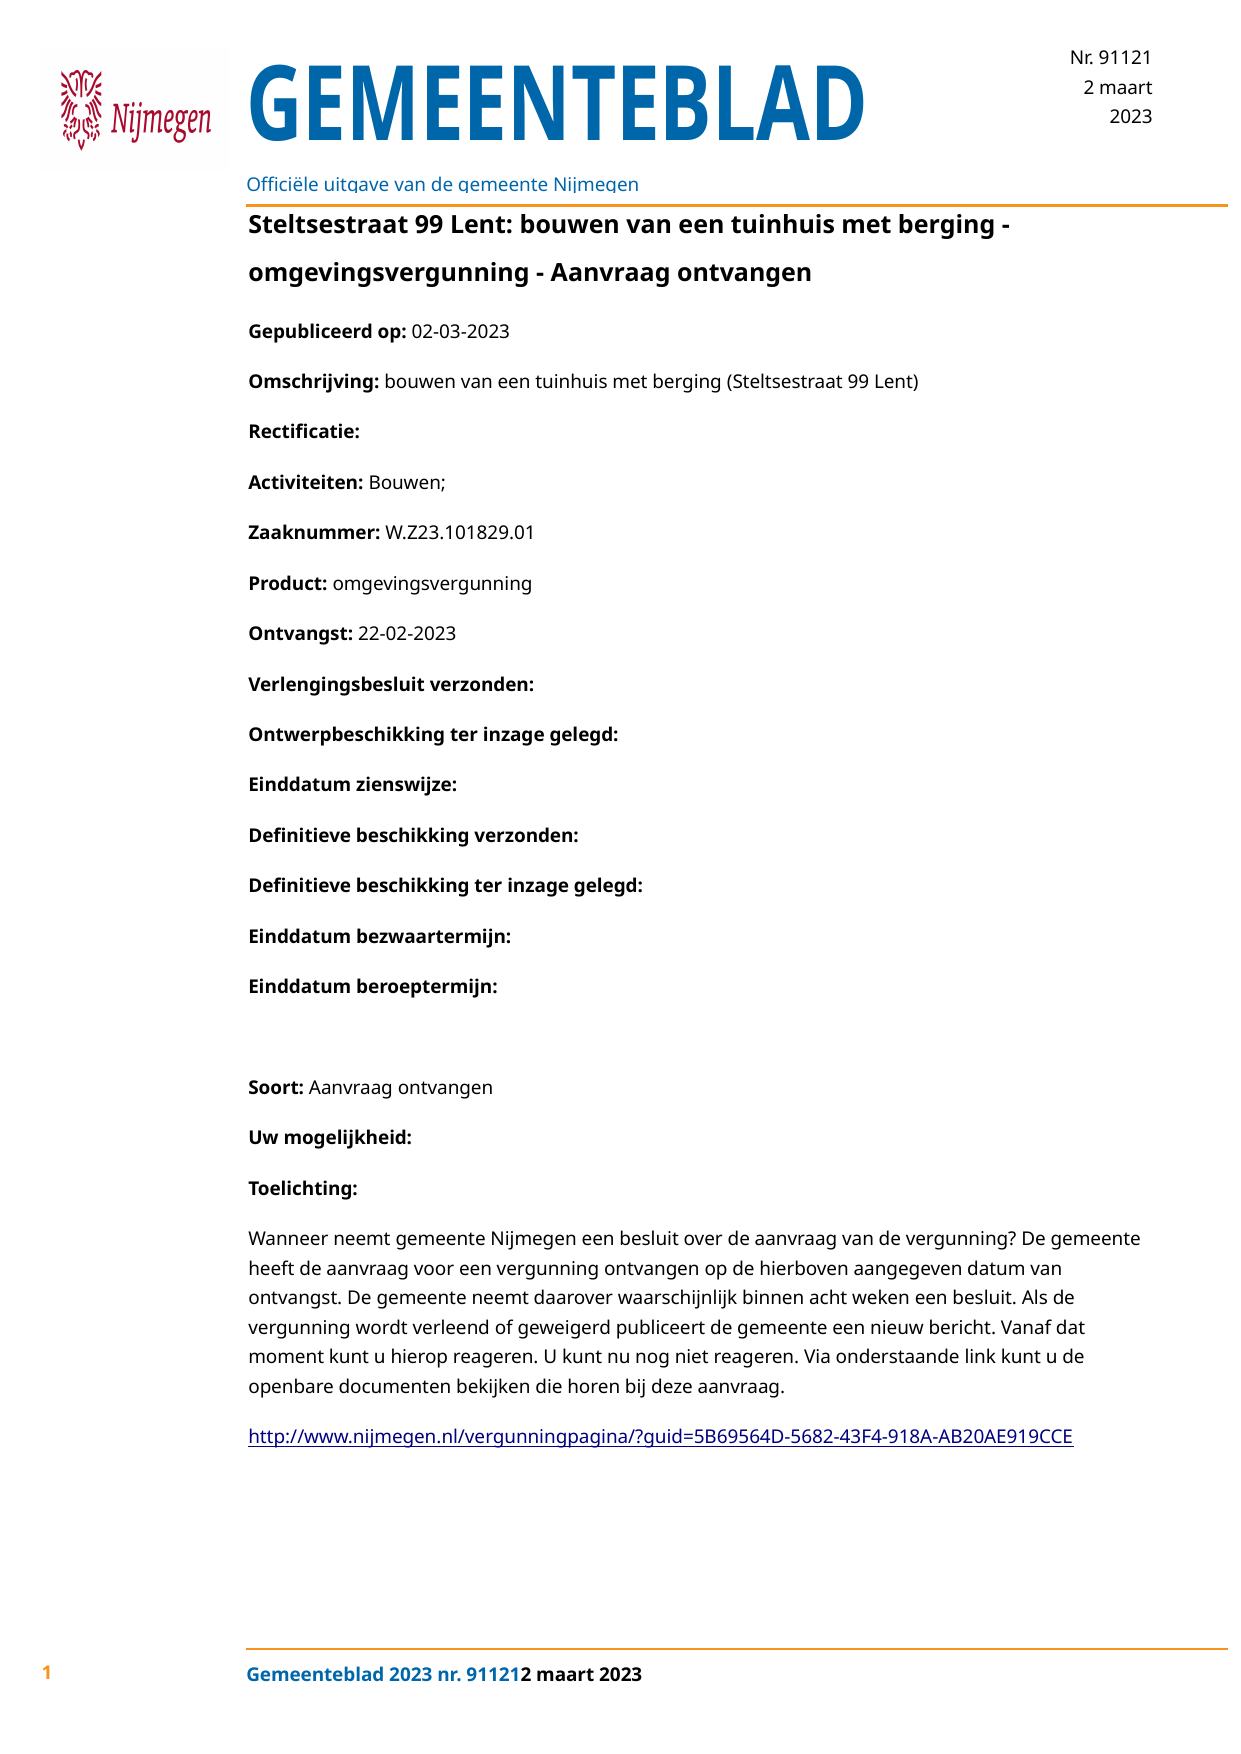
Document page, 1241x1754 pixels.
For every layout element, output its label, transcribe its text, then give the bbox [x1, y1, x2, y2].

text Uw mogelijkheid: [248, 1124, 1152, 1150]
text Definitieve beschikking ter inzage gelegd: [248, 872, 1152, 898]
text Wanneer neemt gemeente Nijmegen een besluit over de aanvraag van de vergunning? De gemeente heeft de aanvraag voor een vergunning ontvangen op de hierboven aangegeven datum van ontvangst. De gemeente neemt daarover waarschijnlijk binnen acht weken een besluit. Als de vergunning wordt verleend of geweigerd publiceert de gemeente een nieuw bericht. Vanaf dat moment kunt u hierop reageren. U kunt nu nog niet reageren. Via onderstaande link kunt u de openbare documenten bekijken die horen bij deze aanvraag. [248, 1225, 1152, 1399]
text Omschrijving: bouwen van een tuinhuis met berging (Steltsestraat 99 Lent) [248, 368, 1152, 394]
text Verlengingsbesluit verzonden: [248, 671, 1152, 697]
text Ontwerpbeschikking ter inzage gelegd: [248, 721, 1152, 747]
text Steltsestraat 99 Lent: bouwen van een tuinhuis met berging - omgevingsvergunning - Aanvraag ontvangen [248, 207, 1152, 288]
text Product: omgevingsvergunning [248, 570, 1152, 596]
text Einddatum bezwaartermijn: [248, 923, 1152, 949]
text Ontvangst: 22-02-2023 [248, 620, 1152, 646]
text Soort: Aanvraag ontvangen [248, 1074, 1152, 1100]
text Toelichting: [248, 1175, 1152, 1201]
text http://www.nijmegen.nl/vergunningpagina/?guid=5B69564D-5682-43F4-918A-AB20AE919CCE [248, 1424, 1152, 1449]
text Gepubliceerd op: 02-03-2023 [248, 318, 1152, 344]
picture [41, 47, 231, 172]
text Einddatum beroeptermijn: [248, 973, 1152, 999]
text Zaaknummer: W.Z23.101829.01 [248, 519, 1152, 545]
text Rectificatie: [248, 419, 1152, 444]
text Einddatum zienswijze: [248, 772, 1152, 797]
text Activiteiten: Bouwen; [248, 469, 1152, 495]
text Definitieve beschikking verzonden: [248, 822, 1152, 848]
